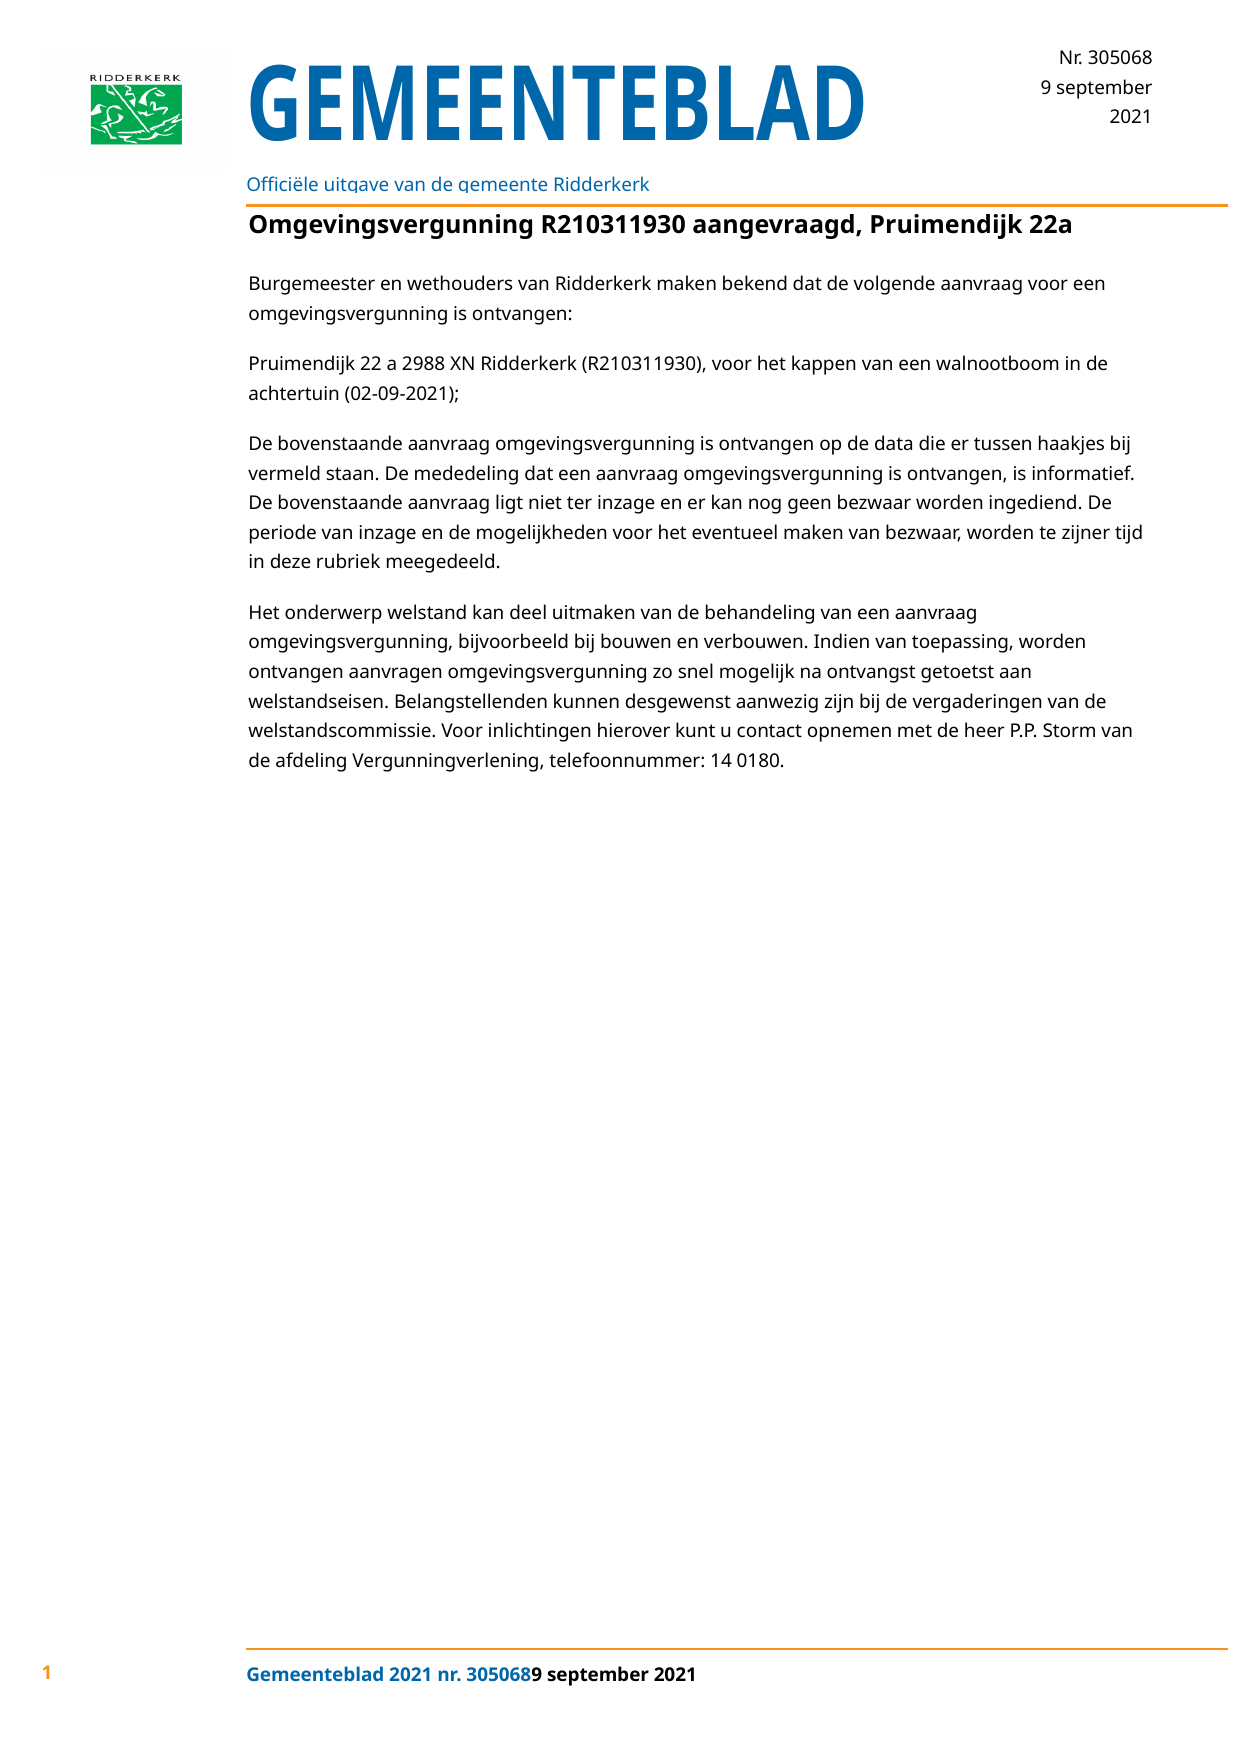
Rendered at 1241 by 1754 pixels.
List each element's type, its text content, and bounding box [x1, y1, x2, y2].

text Burgemeester en wethouders van Ridderkerk maken bekend dat de volgende aanvraag voor een omgevingsvergunning is ontvangen: [248, 270, 1152, 326]
picture [41, 47, 231, 172]
text Het onderwerp welstand kan deel uitmaken van de behandeling van een aanvraag omgevingsvergunning, bijvoorbeeld bij bouwen en verbouwen. Indien van toepassing, worden ontvangen aanvragen omgevingsvergunning zo snel mogelijk na ontvangst getoetst aan welstandseisen. Belangstellenden kunnen desgewenst aanwezig zijn bij de vergaderingen van de welstandscommissie. Voor inlichtingen hierover kunt u contact opnemen met de heer P.P. Storm van de afdeling Vergunningverlening, telefoonnummer: 14 0180. [248, 599, 1152, 773]
text Pruimendijk 22 a 2988 XN Ridderkerk (R210311930), voor het kappen van een walnootboom in de achtertuin (02-09-2021); [248, 350, 1152, 406]
text De bovenstaande aanvraag omgevingsvergunning is ontvangen op de data die er tussen haakjes bij vermeld staan. De mededeling dat een aanvraag omgevingsvergunning is ontvangen, is informatief. De bovenstaande aanvraag ligt niet ter inzage en er kan nog geen bezwaar worden ingediend. De periode van inzage en de mogelijkheden voor het eventueel maken van bezwaar, worden te zijner tijd in deze rubriek meegedeeld. [248, 430, 1152, 574]
text Omgevingsvergunning R210311930 aangevraagd, Pruimendijk 22a [248, 207, 1152, 241]
